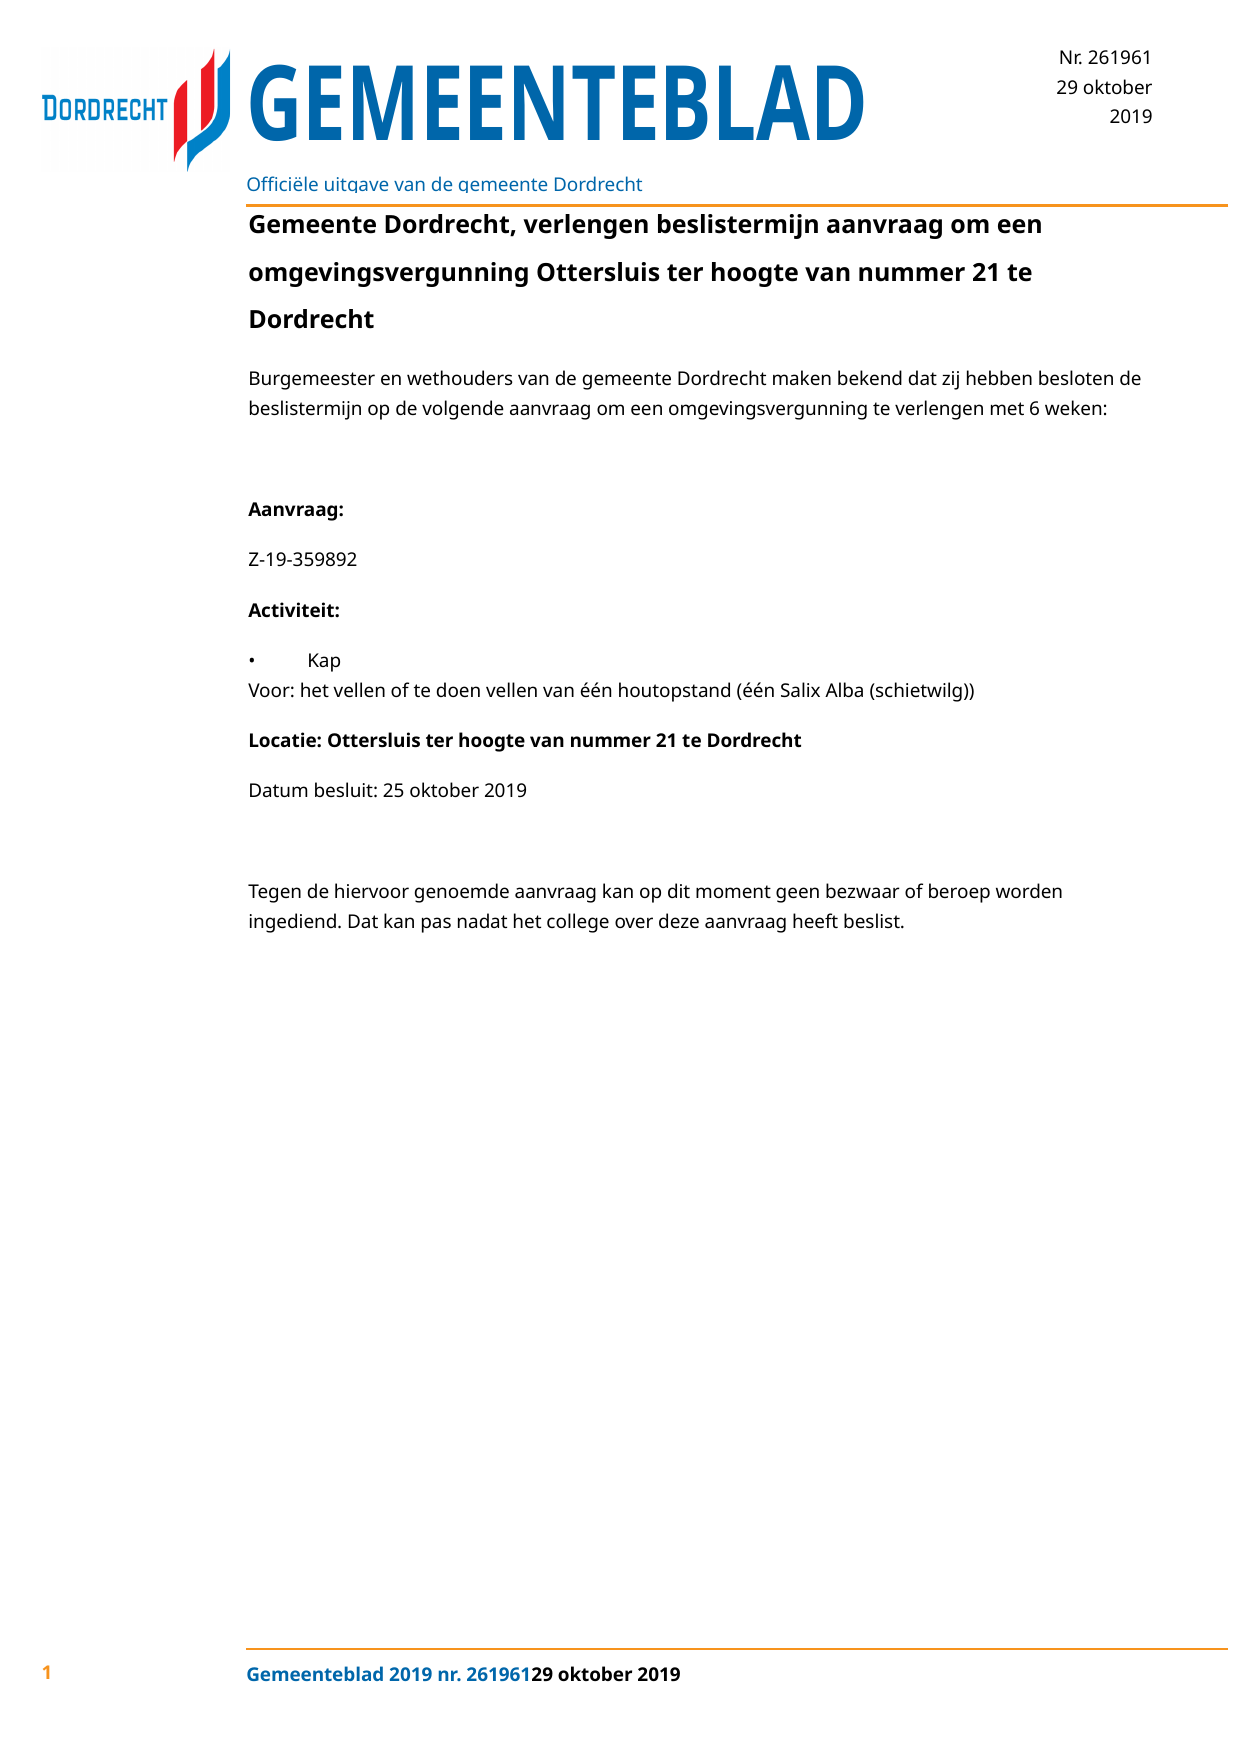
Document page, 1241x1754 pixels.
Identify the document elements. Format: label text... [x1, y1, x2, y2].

text Tegen de hiervoor genoemde aanvraag kan op dit moment geen bezwaar of beroep worden ingediend. Dat kan pas nadat het college over deze aanvraag heeft beslist. [248, 878, 1152, 934]
text Burgemeester en wethouders van de gemeente Dordrecht maken bekend dat zij hebben besloten de beslistermijn op de volgende aanvraag om een omgevingsvergunning te verlengen met 6 weken: [248, 366, 1152, 421]
text Locatie: Ottersluis ter hoogte van nummer 21 te Dordrecht [248, 727, 1152, 753]
text Aanvraag: [248, 496, 1152, 522]
list Kap [248, 647, 1152, 673]
picture [41, 47, 231, 172]
text Gemeente Dordrecht, verlengen beslistermijn aanvraag om een omgevingsvergunning Ottersluis ter hoogte van nummer 21 te Dordrecht [248, 207, 1152, 336]
text Z-19-359892 [248, 546, 1152, 572]
text Datum besluit: 25 oktober 2019 [248, 778, 1152, 803]
text Activiteit: [248, 597, 1152, 622]
text Voor: het vellen of te doen vellen van één houtopstand (één Salix Alba (schietwilg)) [248, 677, 1152, 702]
